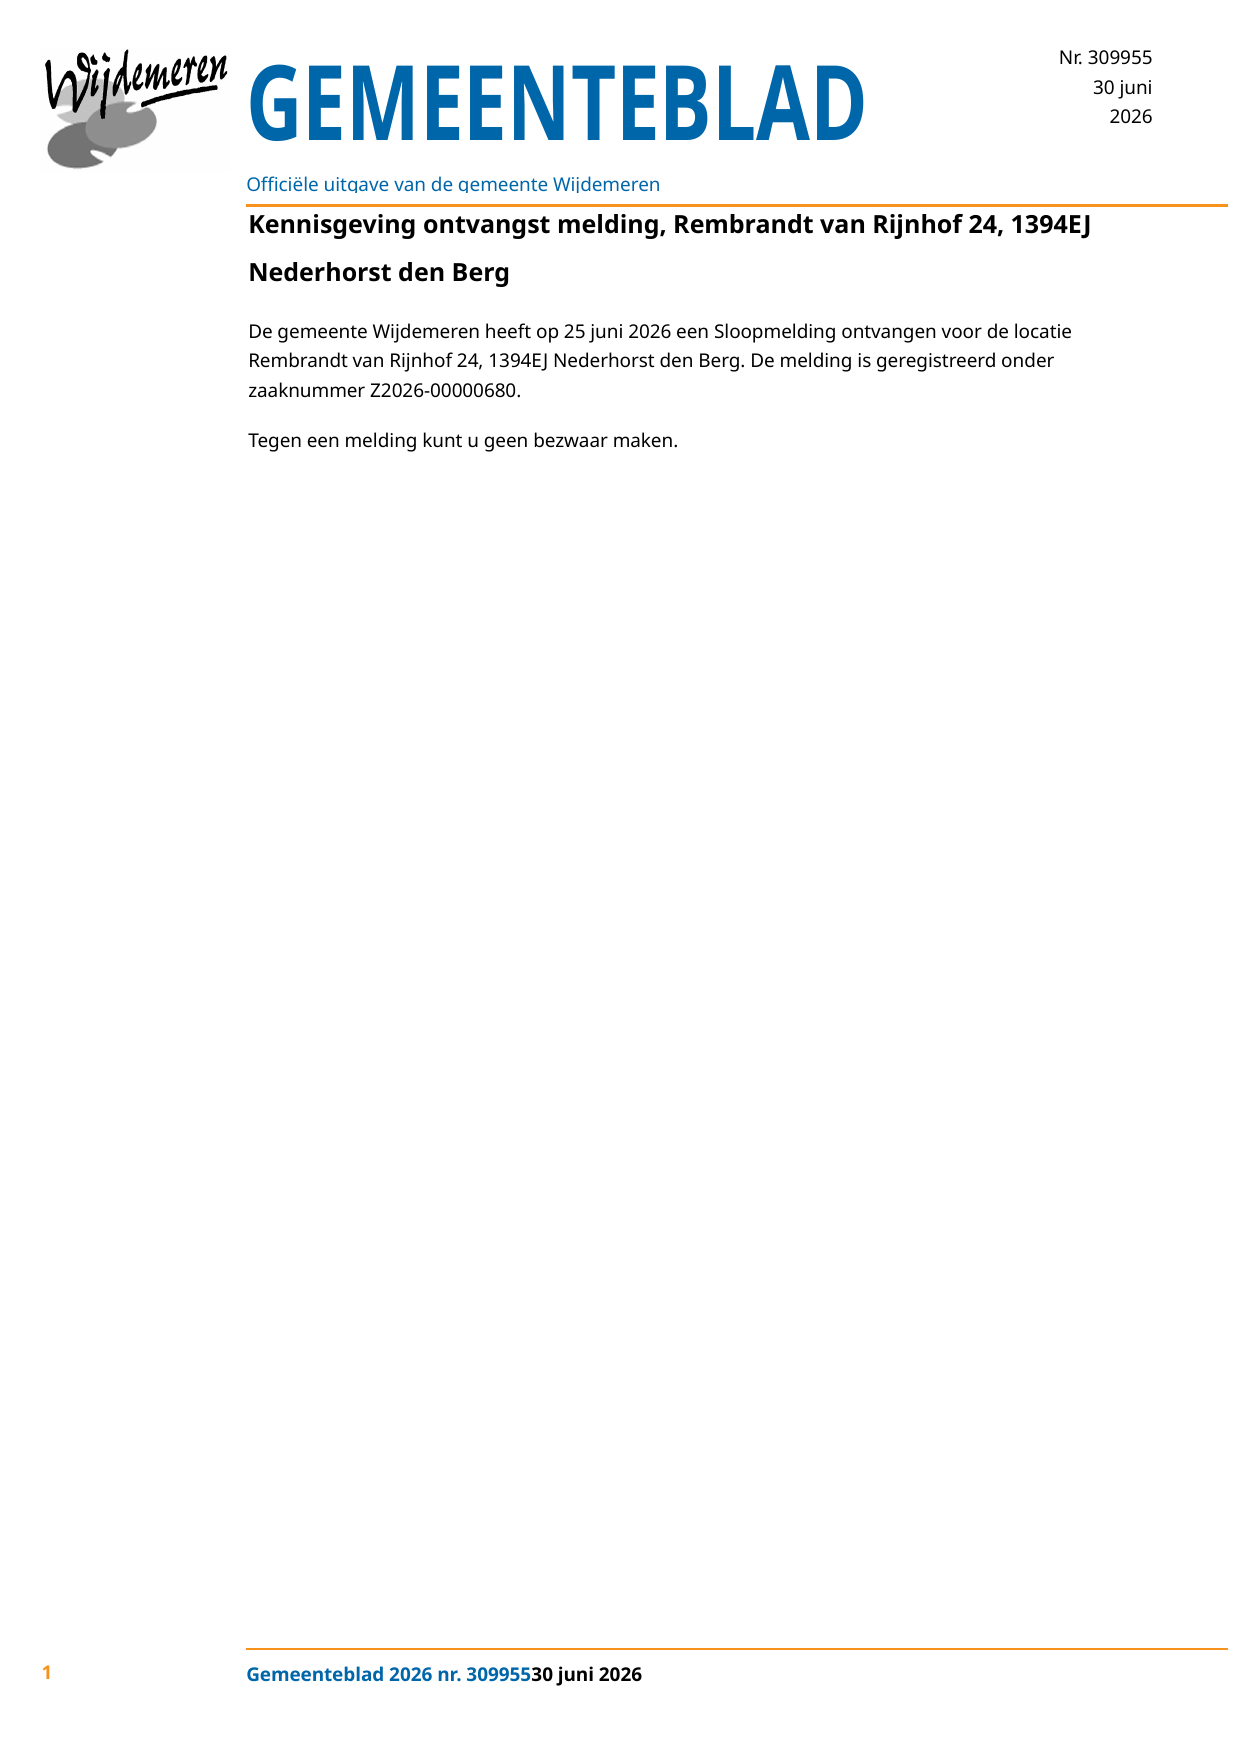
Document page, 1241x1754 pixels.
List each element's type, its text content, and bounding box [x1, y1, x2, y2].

picture [41, 47, 231, 172]
text De gemeente Wijdemeren heeft op 25 juni 2026 een Sloopmelding ontvangen voor de locatie Rembrandt van Rijnhof 24, 1394EJ Nederhorst den Berg. De melding is geregistreerd onder zaaknummer Z2026-00000680. [248, 318, 1152, 403]
text Kennisgeving ontvangst melding, Rembrandt van Rijnhof 24, 1394EJ Nederhorst den Berg [248, 207, 1152, 288]
text Tegen een melding kunt u geen bezwaar maken. [248, 427, 1152, 453]
